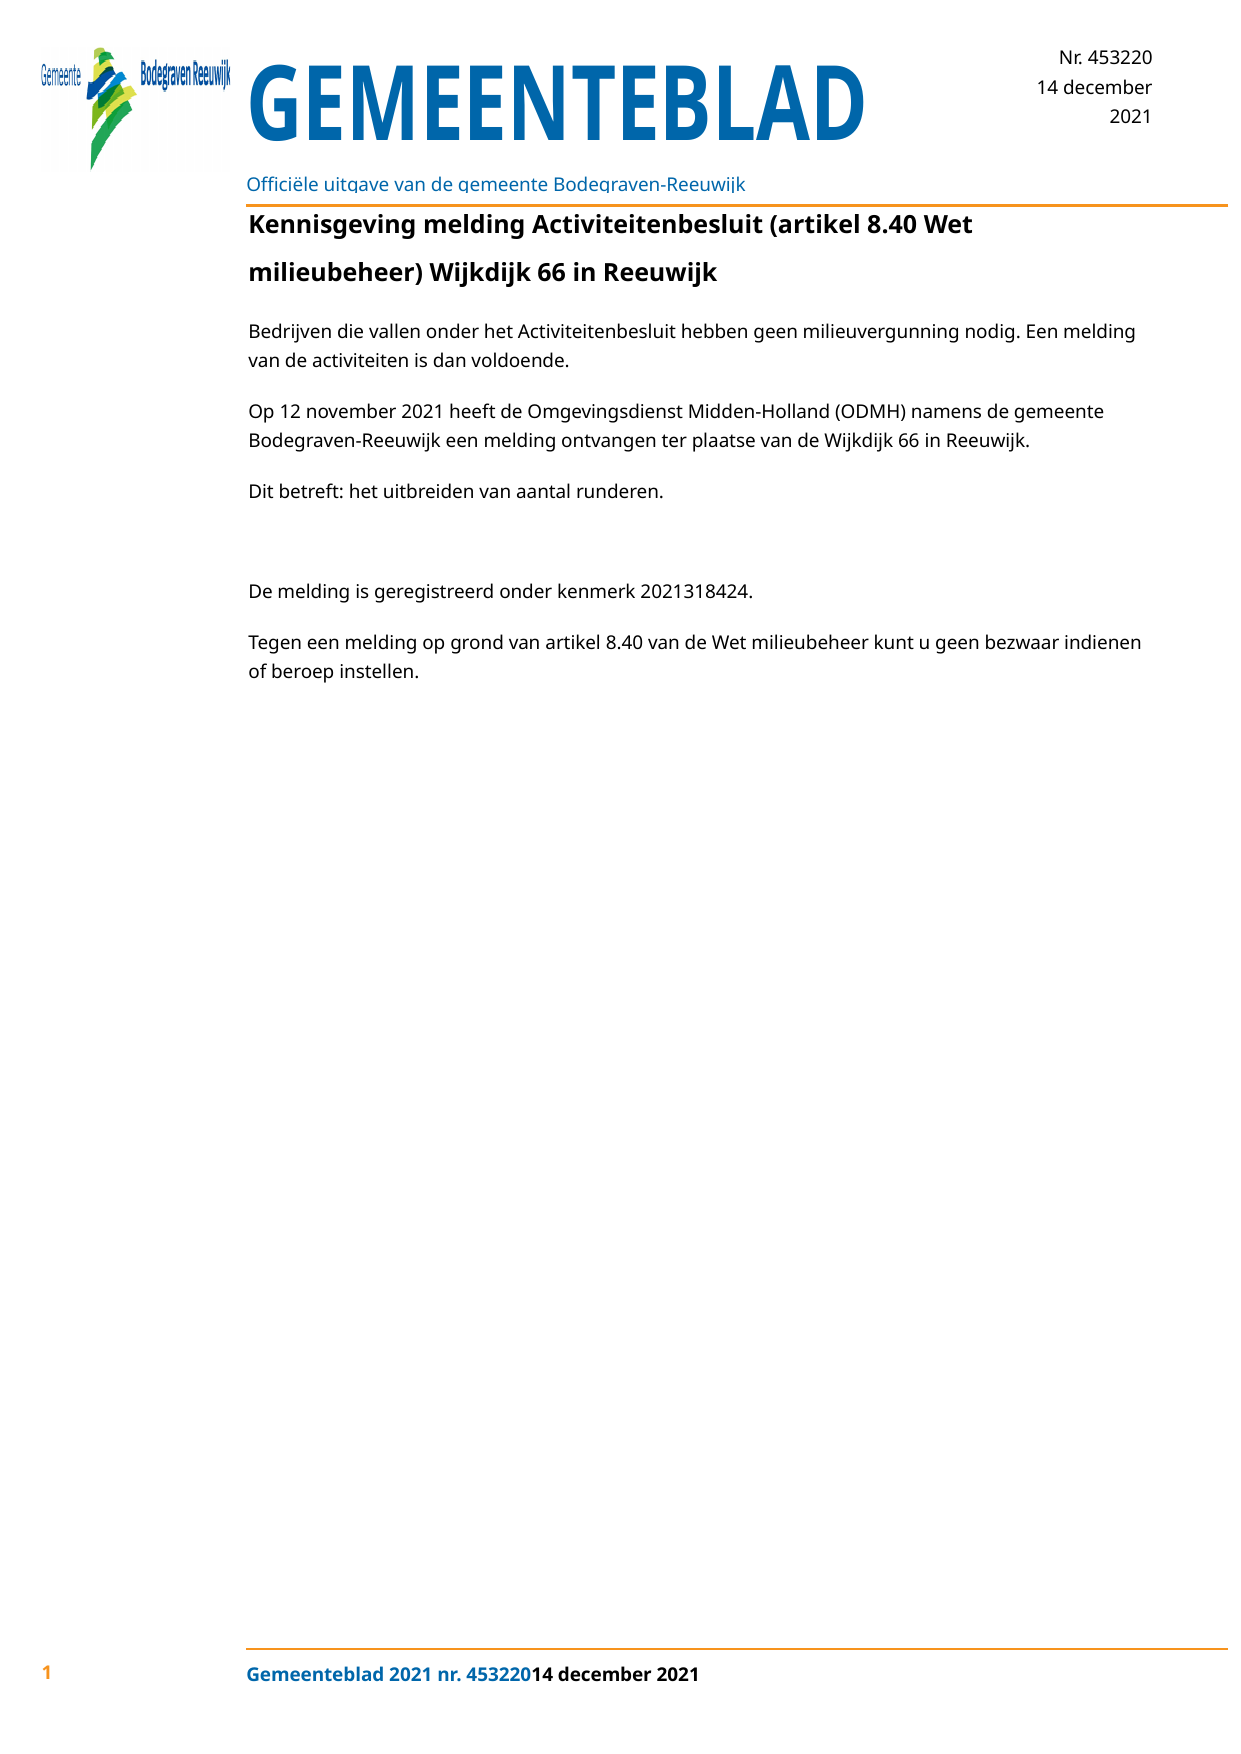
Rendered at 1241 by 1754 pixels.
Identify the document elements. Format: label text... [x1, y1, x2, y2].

picture [41, 47, 231, 172]
text Bedrijven die vallen onder het Activiteitenbesluit hebben geen milieuvergunning nodig. Een melding van de activiteiten is dan voldoende. [248, 318, 1152, 373]
text Tegen een melding op grond van artikel 8.40 van de Wet milieubeheer kunt u geen bezwaar indienen of beroep instellen. [248, 629, 1152, 684]
text De melding is geregistreerd onder kenmerk 2021318424. [248, 579, 1152, 604]
text Dit betreft: het uitbreiden van aantal runderen. [248, 478, 1152, 504]
text Op 12 november 2021 heeft de Omgevingsdienst Midden-Holland (ODMH) namens de gemeente Bodegraven-Reeuwijk een melding ontvangen ter plaatse van de Wijkdijk 66 in Reeuwijk. [248, 398, 1152, 453]
text Kennisgeving melding Activiteitenbesluit (artikel 8.40 Wet milieubeheer) Wijkdijk 66 in Reeuwijk [248, 207, 1152, 288]
